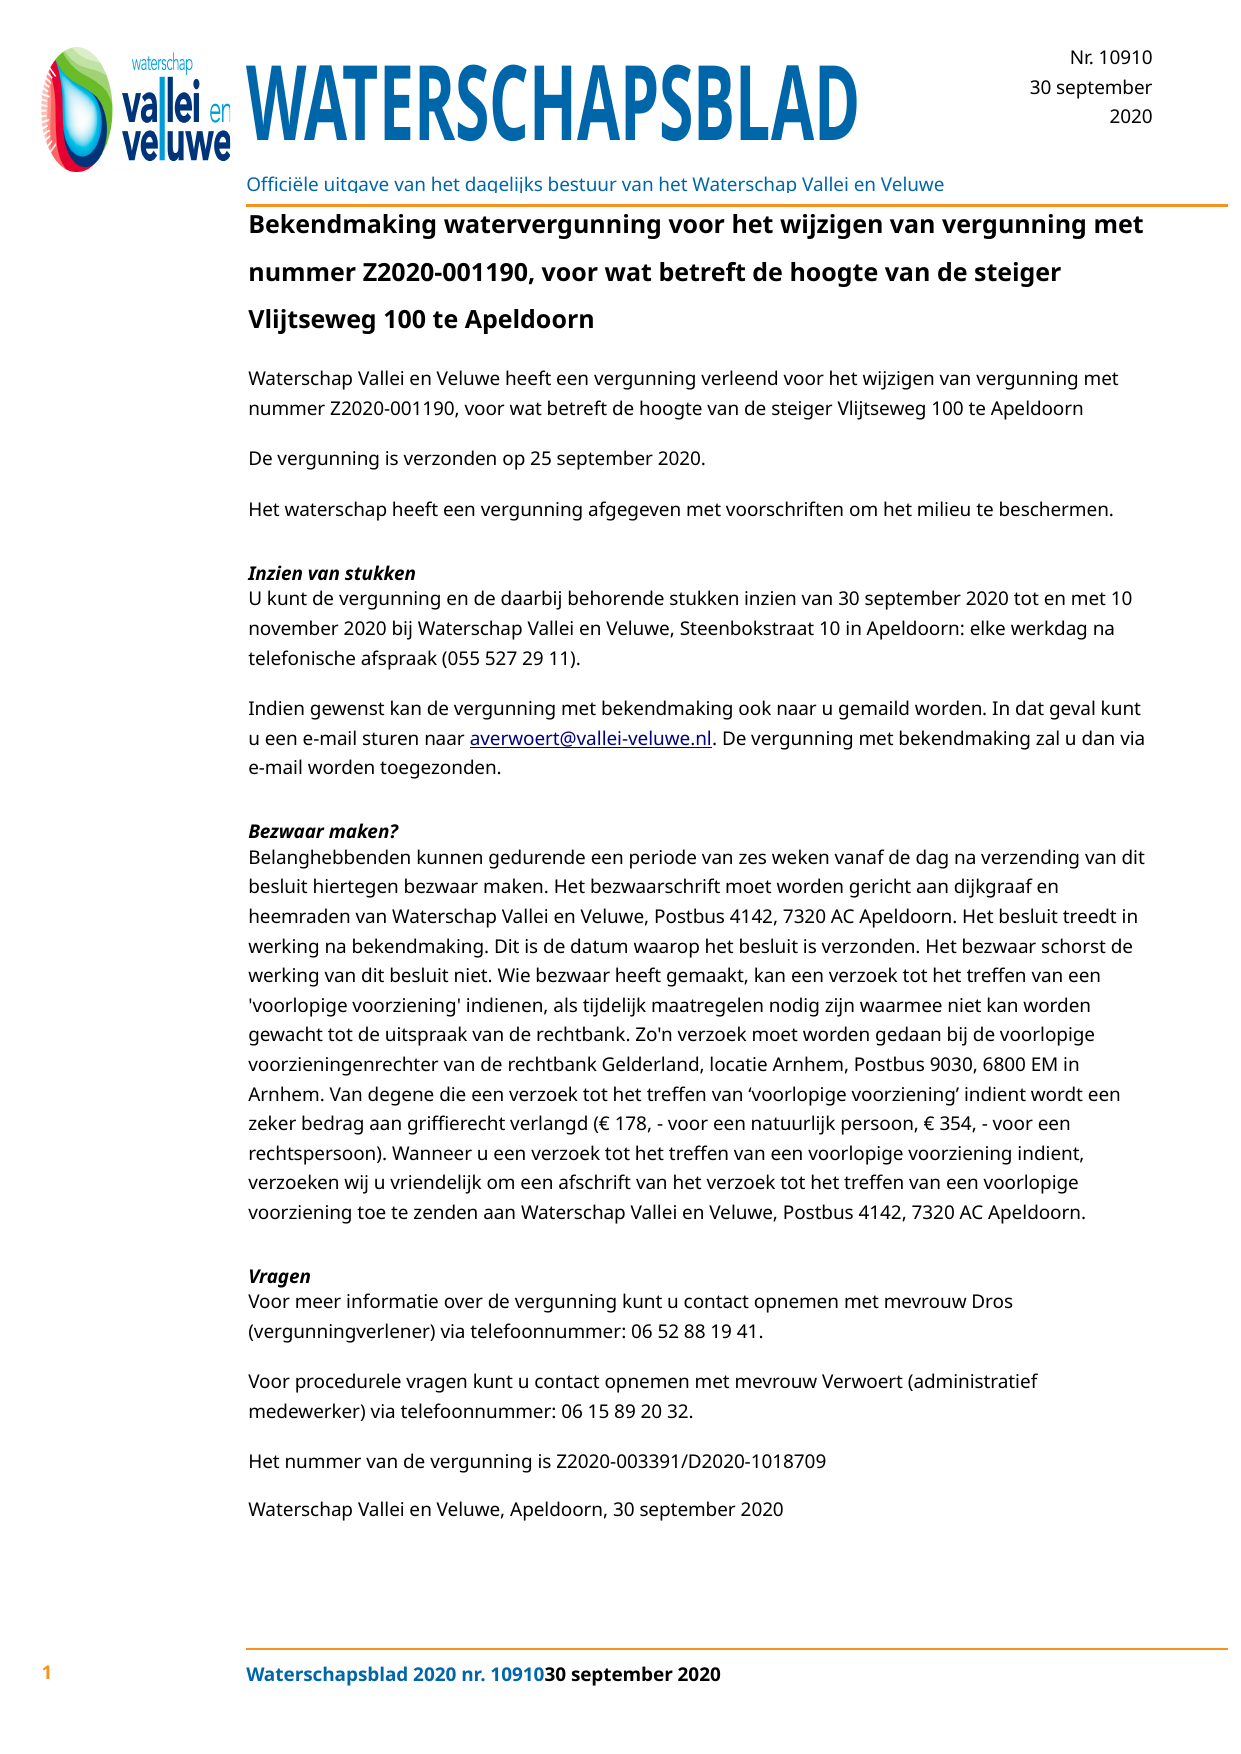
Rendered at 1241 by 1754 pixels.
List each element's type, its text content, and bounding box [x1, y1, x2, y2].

text Het nummer van de vergunning is Z2020-003391/D2020-1018709 [248, 1449, 1152, 1474]
text Bezwaar maken? [248, 818, 1152, 844]
text Vragen [248, 1263, 1152, 1289]
text Waterschap Vallei en Veluwe, Apeldoorn, 30 september 2020 [248, 1497, 1152, 1522]
picture [41, 47, 231, 172]
text Voor meer informatie over de vergunning kunt u contact opnemen met mevrouw Dros (vergunningverlener) via telefoonnummer: 06 52 88 19 41. [248, 1289, 1152, 1344]
text Belanghebbenden kunnen gedurende een periode van zes weken vanaf de dag na verzending van dit besluit hiertegen bezwaar maken. Het bezwaarschrift moet worden gericht aan dijkgraaf en heemraden van Waterschap Vallei en Veluwe, Postbus 4142, 7320 AC Apeldoorn. Het besluit treedt in werking na bekendmaking. Dit is de datum waarop het besluit is verzonden. Het bezwaar schorst de werking van dit besluit niet. Wie bezwaar heeft gemaakt, kan een verzoek tot het treffen van een 'voorlopige voorziening' indienen, als tijdelijk maatregelen nodig zijn waarmee niet kan worden gewacht tot de uitspraak van de rechtbank. Zo'n verzoek moet worden gedaan bij de voorlopige voorzieningenrechter van de rechtbank Gelderland, locatie Arnhem, Postbus 9030, 6800 EM in Arnhem. Van degene die een verzoek tot het treffen van ‘voorlopige voorziening’ indient wordt een zeker bedrag aan griffierecht verlangd (€ 178, - voor een natuurlijk persoon, € 354, - voor een rechtspersoon). Wanneer u een verzoek tot het treffen van een voorlopige voorziening indient, verzoeken wij u vriendelijk om een afschrift van het verzoek tot het treffen van een voorlopige voorziening toe te zenden aan Waterschap Vallei en Veluwe, Postbus 4142, 7320 AC Apeldoorn. [248, 844, 1152, 1225]
text Het waterschap heeft een vergunning afgegeven met voorschriften om het milieu te beschermen. [248, 496, 1152, 522]
text Inzien van stukken [248, 560, 1152, 586]
text Bekendmaking watervergunning voor het wijzigen van vergunning met nummer Z2020-001190, voor wat betreft de hoogte van de steiger Vlijtseweg 100 te Apeldoorn [248, 207, 1152, 336]
text De vergunning is verzonden op 25 september 2020. [248, 446, 1152, 471]
text U kunt de vergunning en de daarbij behorende stukken inzien van 30 september 2020 tot en met 10 november 2020 bij Waterschap Vallei en Veluwe, Steenbokstraat 10 in Apeldoorn: elke werkdag na telefonische afspraak (055 527 29 11). [248, 586, 1152, 671]
text Voor procedurele vragen kunt u contact opnemen met mevrouw Verwoert (administratief medewerker) via telefoonnummer: 06 15 89 20 32. [248, 1369, 1152, 1424]
text Waterschap Vallei en Veluwe heeft een vergunning verleend voor het wijzigen van vergunning met nummer Z2020-001190, voor wat betreft de hoogte van de steiger Vlijtseweg 100 te Apeldoorn [248, 366, 1152, 421]
text Indien gewenst kan de vergunning met bekendmaking ook naar u gemaild worden. In dat geval kunt u een e-mail sturen naar averwoert@vallei-veluwe.nl. De vergunning met bekendmaking zal u dan via e-mail worden toegezonden. [248, 695, 1152, 780]
